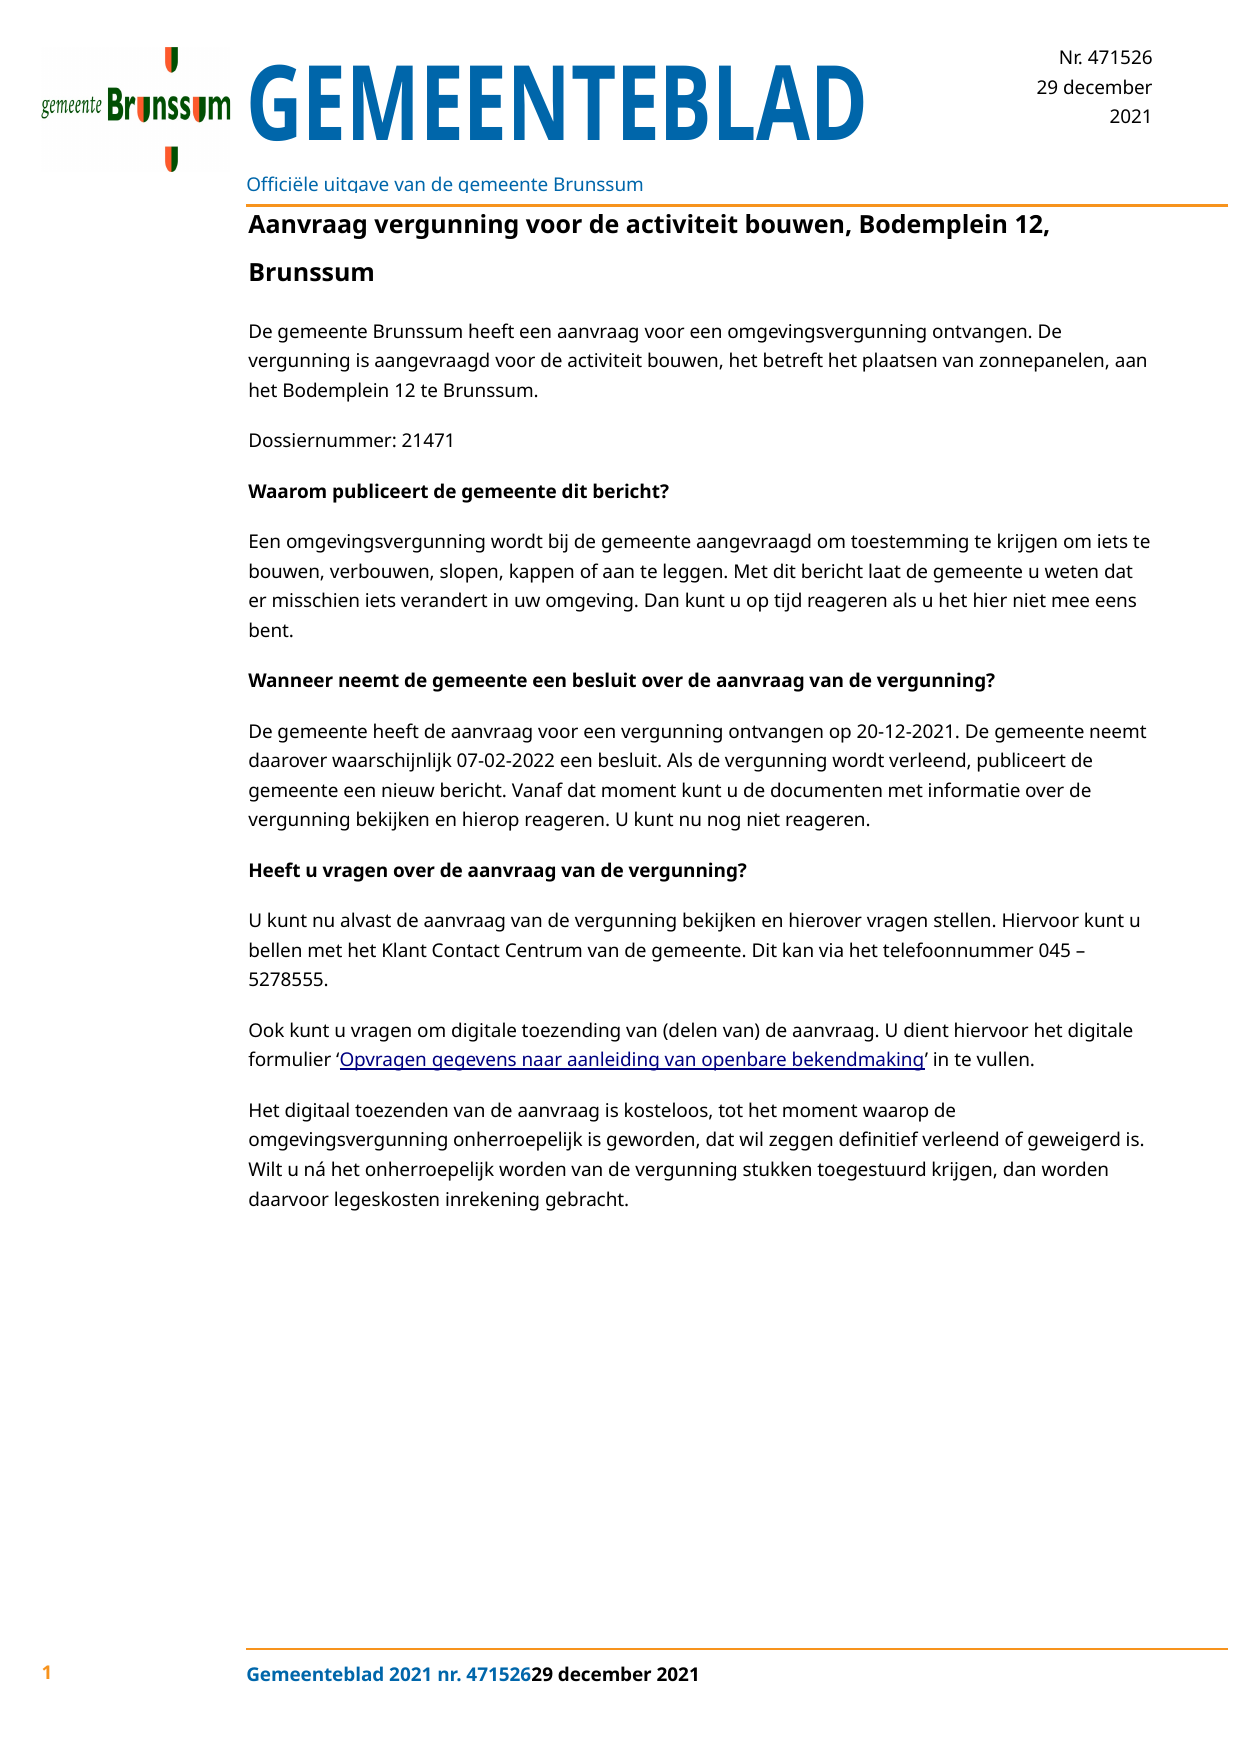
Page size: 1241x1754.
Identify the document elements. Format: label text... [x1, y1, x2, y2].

text Dossiernummer: 21471 [248, 427, 1152, 453]
text De gemeente heeft de aanvraag voor een vergunning ontvangen op 20-12-2021. De gemeente neemt daarover waarschijnlijk 07-02-2022 een besluit. Als de vergunning wordt verleend, publiceert de gemeente een nieuw bericht. Vanaf dat moment kunt u de documenten met informatie over de vergunning bekijken en hierop reageren. U kunt nu nog niet reageren. [248, 718, 1152, 832]
text Een omgevingsvergunning wordt bij de gemeente aangevraagd om toestemming te krijgen om iets te bouwen, verbouwen, slopen, kappen of aan te leggen. Met dit bericht laat de gemeente u weten dat er misschien iets verandert in uw omgeving. Dan kunt u op tijd reageren als u het hier niet mee eens bent. [248, 528, 1152, 643]
text Waarom publiceert de gemeente dit bericht? [248, 478, 1152, 504]
text Ook kunt u vragen om digitale toezending van (delen van) de aanvraag. U dient hiervoor het digitale formulier ‘Opvragen gegevens naar aanleiding van openbare bekendmaking’ in te vullen. [248, 1017, 1152, 1072]
text U kunt nu alvast de aanvraag van de vergunning bekijken en hierover vragen stellen. Hiervoor kunt u bellen met het Klant Contact Centrum van de gemeente. Dit kan via het telefoonnummer 045 – 5278555. [248, 907, 1152, 992]
text Wanneer neemt de gemeente een besluit over de aanvraag van de vergunning? [248, 667, 1152, 693]
text Heeft u vragen over de aanvraag van de vergunning? [248, 857, 1152, 883]
text Aanvraag vergunning voor de activiteit bouwen, Bodemplein 12, Brunssum [248, 207, 1152, 288]
picture [41, 47, 231, 172]
text De gemeente Brunssum heeft een aanvraag voor een omgevingsvergunning ontvangen. De vergunning is aangevraagd voor de activiteit bouwen, het betreft het plaatsen van zonnepanelen, aan het Bodemplein 12 te Brunssum. [248, 318, 1152, 403]
text Het digitaal toezenden van de aanvraag is kosteloos, tot het moment waarop de omgevingsvergunning onherroepelijk is geworden, dat wil zeggen definitief verleend of geweigerd is. Wilt u ná het onherroepelijk worden van de vergunning stukken toegestuurd krijgen, dan worden daarvoor legeskosten inrekening gebracht. [248, 1097, 1152, 1212]
